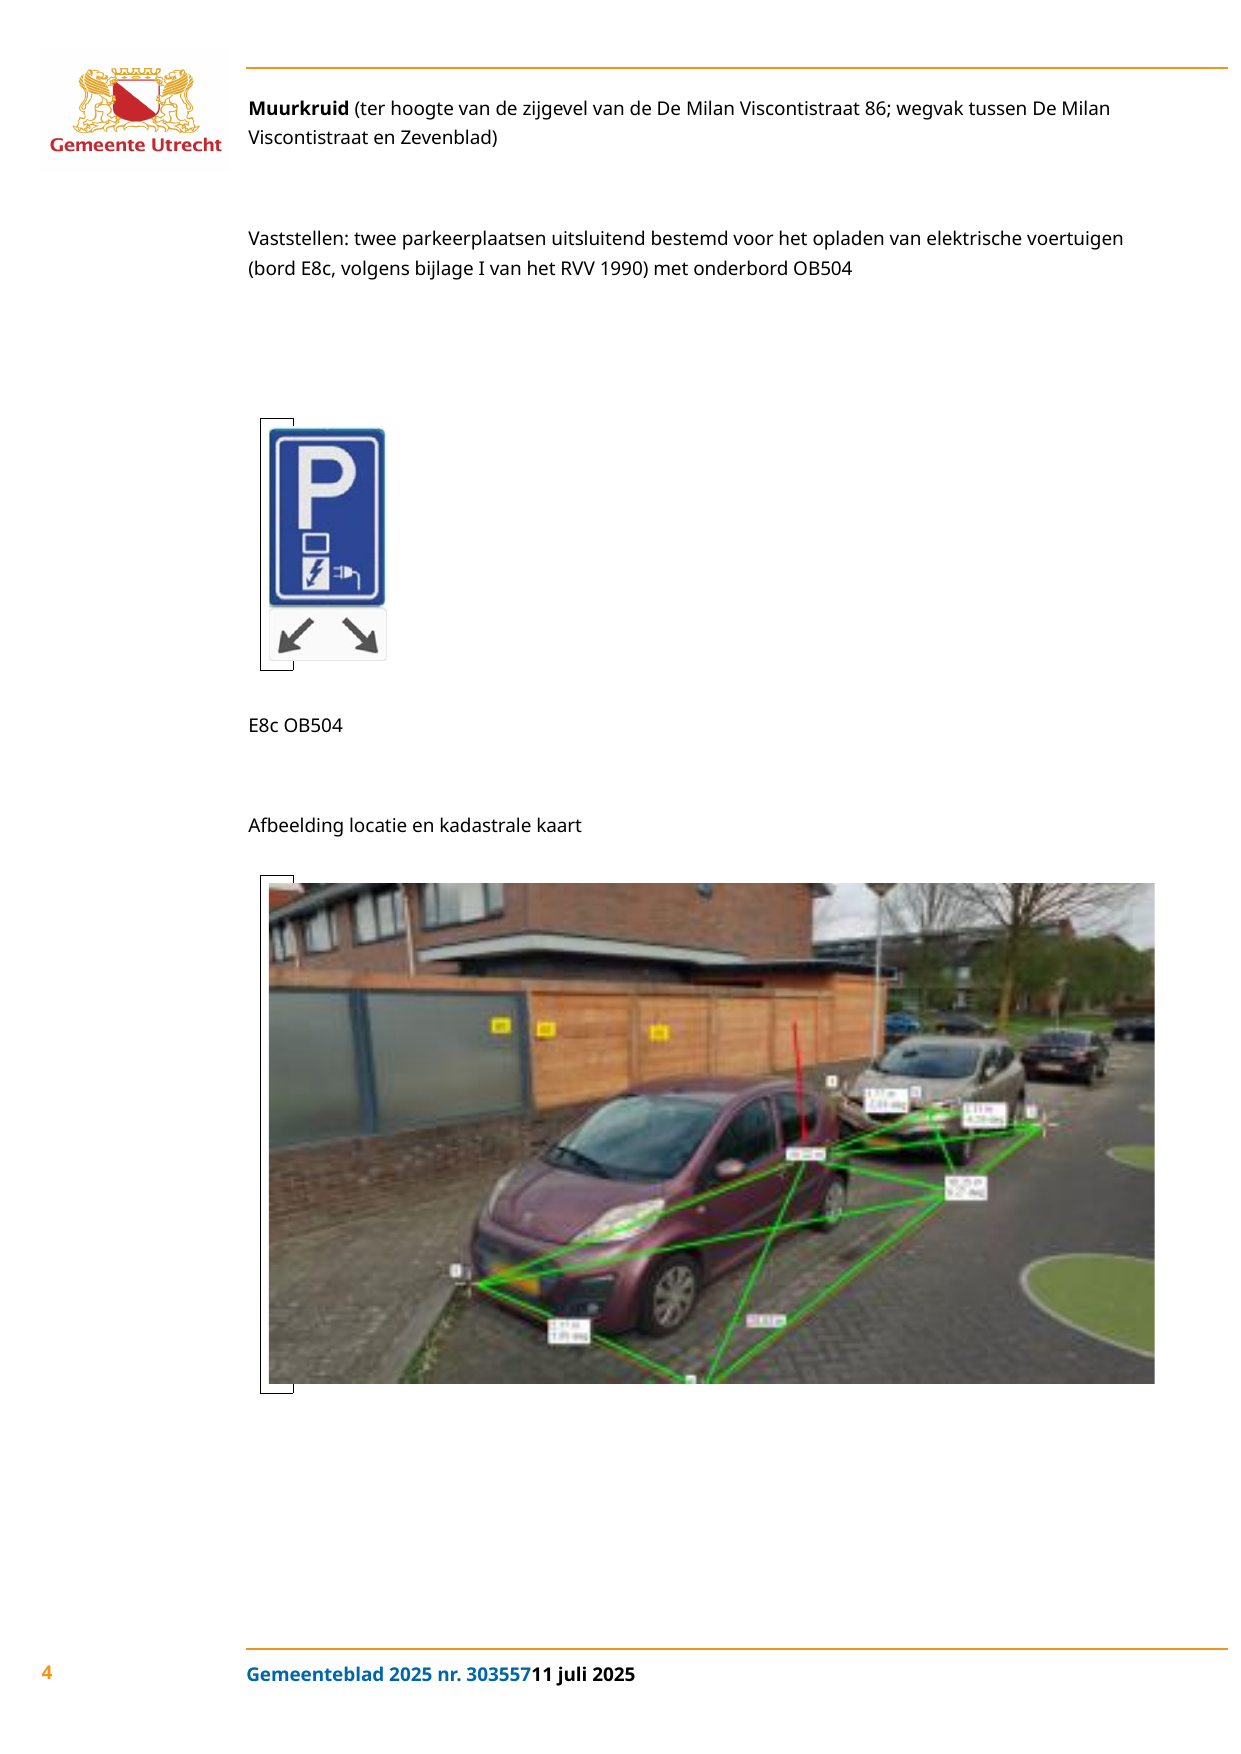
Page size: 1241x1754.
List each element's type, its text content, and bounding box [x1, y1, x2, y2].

picture [41, 47, 231, 172]
text E8c OB504 [248, 712, 1152, 738]
text Muurkruid (ter hoogte van de zijgevel van de De Milan Viscontistraat 86; wegvak tussen De Milan Viscontistraat en Zevenblad) [248, 95, 1152, 150]
picture [268, 426, 387, 661]
text Afbeelding locatie en kadastrale kaart [248, 813, 1152, 838]
text Vaststellen: twee parkeerplaatsen uitsluitend bestemd voor het opladen van elektrische voertuigen (bord E8c, volgens bijlage I van het RVV 1990) met onderbord OB504 [248, 225, 1152, 281]
picture [268, 883, 1155, 1384]
